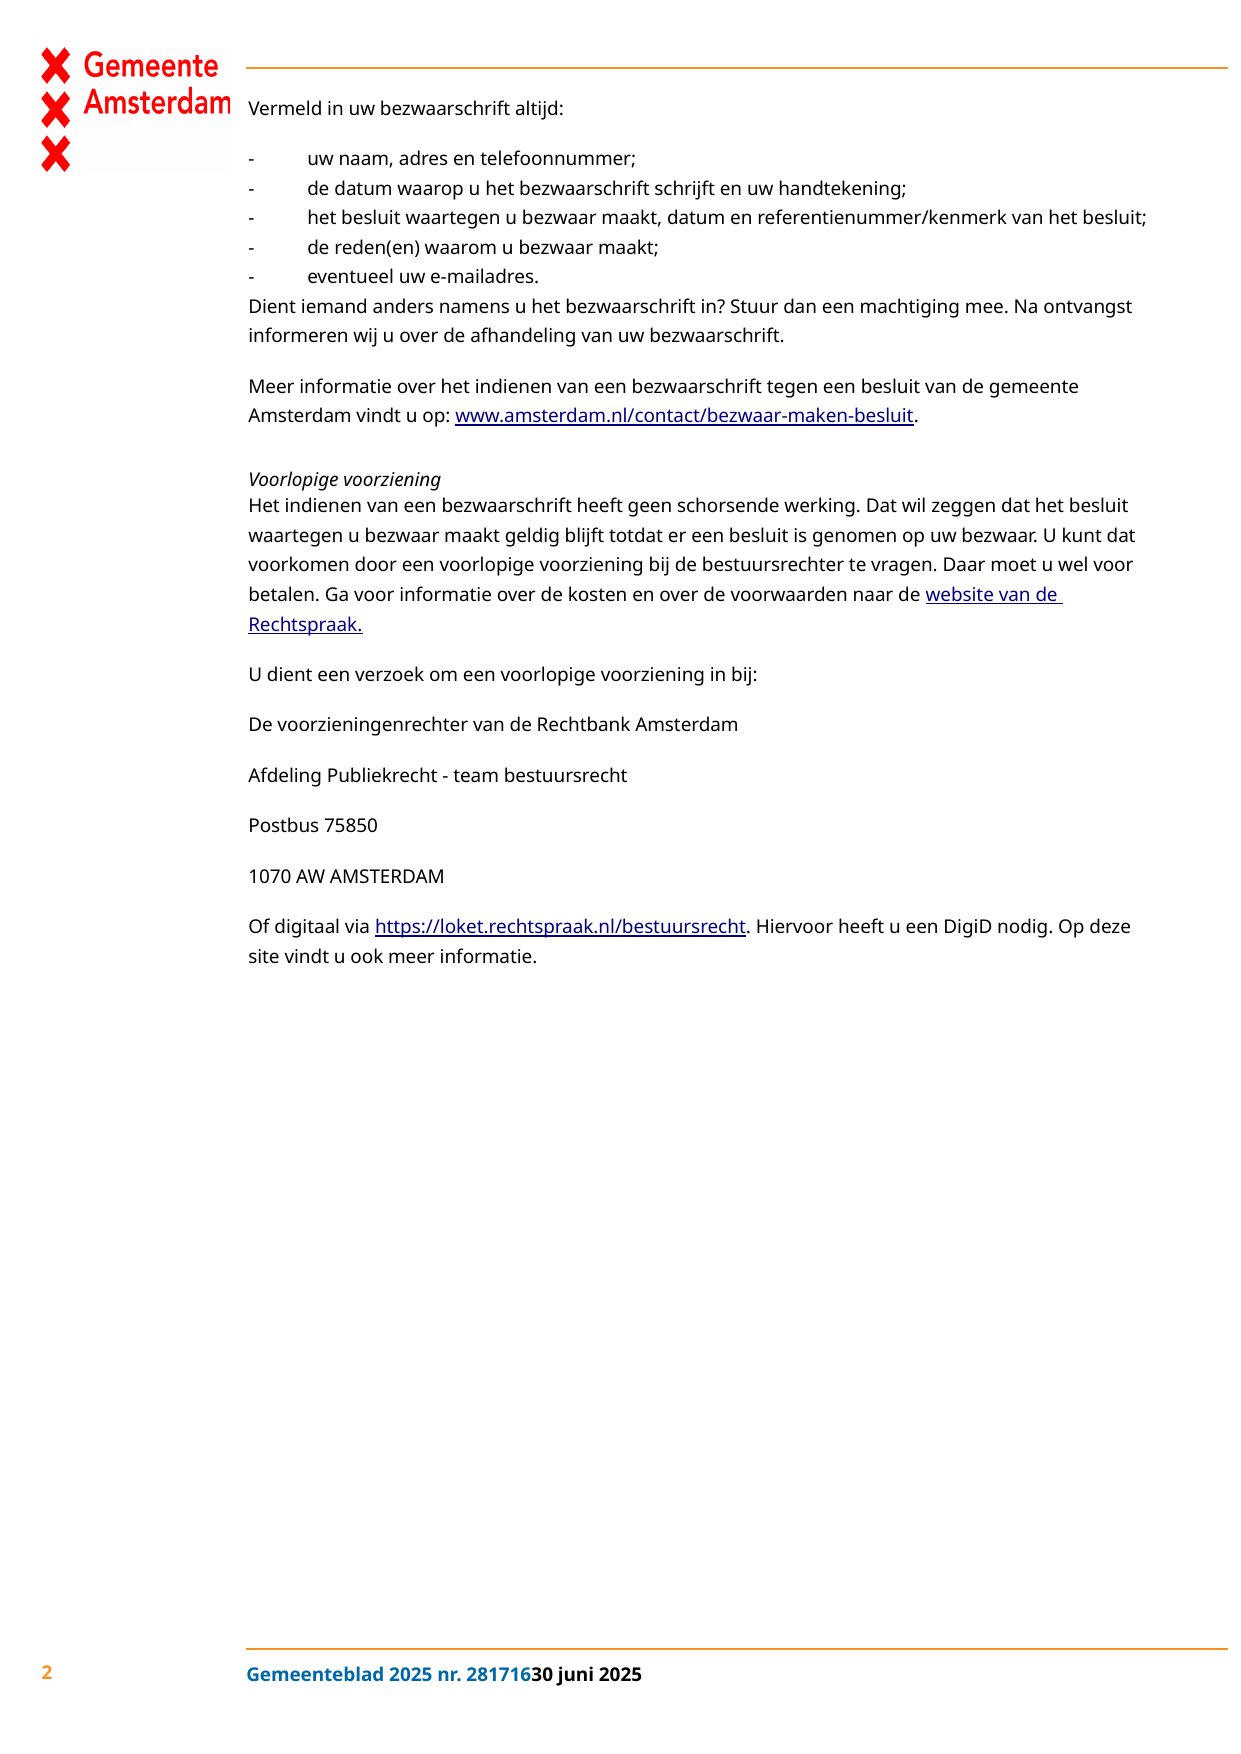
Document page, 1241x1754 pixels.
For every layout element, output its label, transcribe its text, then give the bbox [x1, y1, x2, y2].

text U dient een verzoek om een voorlopige voorziening in bij: [248, 661, 1152, 687]
list het besluit waartegen u bezwaar maakt, datum en referentienummer/kenmerk van het besluit; [248, 204, 1152, 230]
text Dient iemand anders namens u het bezwaarschrift in? Stuur dan een machtiging mee. Na ontvangst informeren wij u over de afhandeling van uw bezwaarschrift. [248, 293, 1152, 348]
text Het indienen van een bezwaarschrift heeft geen schorsende werking. Dat wil zeggen dat het besluit waartegen u bezwaar maakt geldig blijft totdat er een besluit is genomen op uw bezwaar. U kunt dat voorkomen door een voorlopige voorziening bij de bestuursrechter te vragen. Daar moet u wel voor betalen. Ga voor informatie over de kosten en over de voorwaarden naar de website van de Rechtspraak. [248, 492, 1152, 636]
list de reden(en) waarom u bezwaar maakt; [248, 234, 1152, 260]
text Afdeling Publiekrecht - team bestuursrecht [248, 762, 1152, 788]
text Voorlopige voorziening [248, 467, 1152, 492]
text Meer informatie over het indienen van een bezwaarschrift tegen een besluit van de gemeente Amsterdam vindt u op: www.amsterdam.nl/contact/bezwaar-maken-besluit. [248, 373, 1152, 428]
text Vermeld in uw bezwaarschrift altijd: [248, 95, 1152, 121]
list de datum waarop u het bezwaarschrift schrijft en uw handtekening; [248, 175, 1152, 201]
picture [41, 47, 231, 172]
text Of digitaal via https://loket.rechtspraak.nl/bestuursrecht. Hiervoor heeft u een DigiD nodig. Op deze site vindt u ook meer informatie. [248, 913, 1152, 968]
list uw naam, adres en telefoonnummer; [248, 145, 1152, 171]
text 1070 AW AMSTERDAM [248, 863, 1152, 888]
text Postbus 75850 [248, 812, 1152, 838]
list eventueel uw e-mailadres. [248, 263, 1152, 289]
text De voorzieningenrechter van de Rechtbank Amsterdam [248, 712, 1152, 737]
